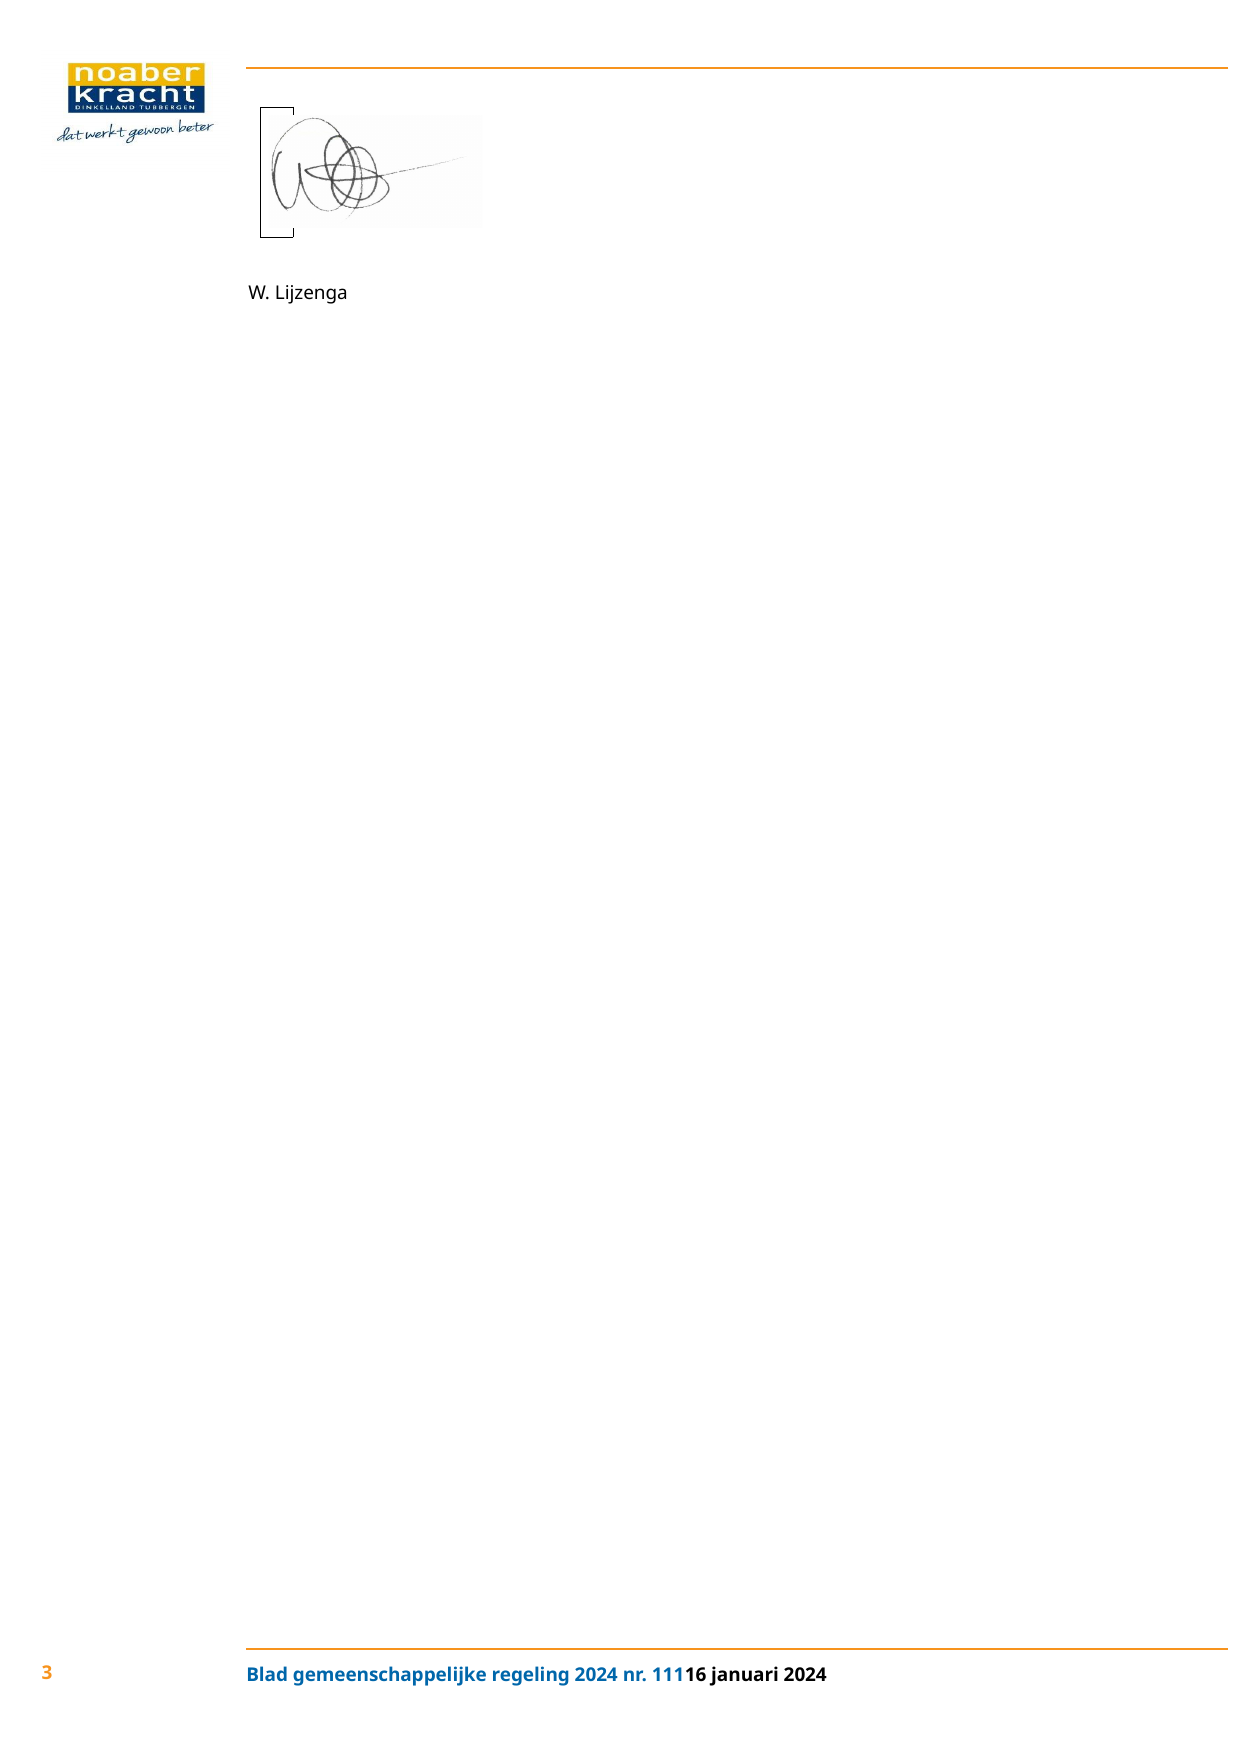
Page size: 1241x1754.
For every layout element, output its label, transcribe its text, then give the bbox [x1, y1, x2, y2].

picture [41, 47, 231, 172]
text W. Lijzenga [248, 279, 1152, 305]
picture [268, 115, 483, 228]
